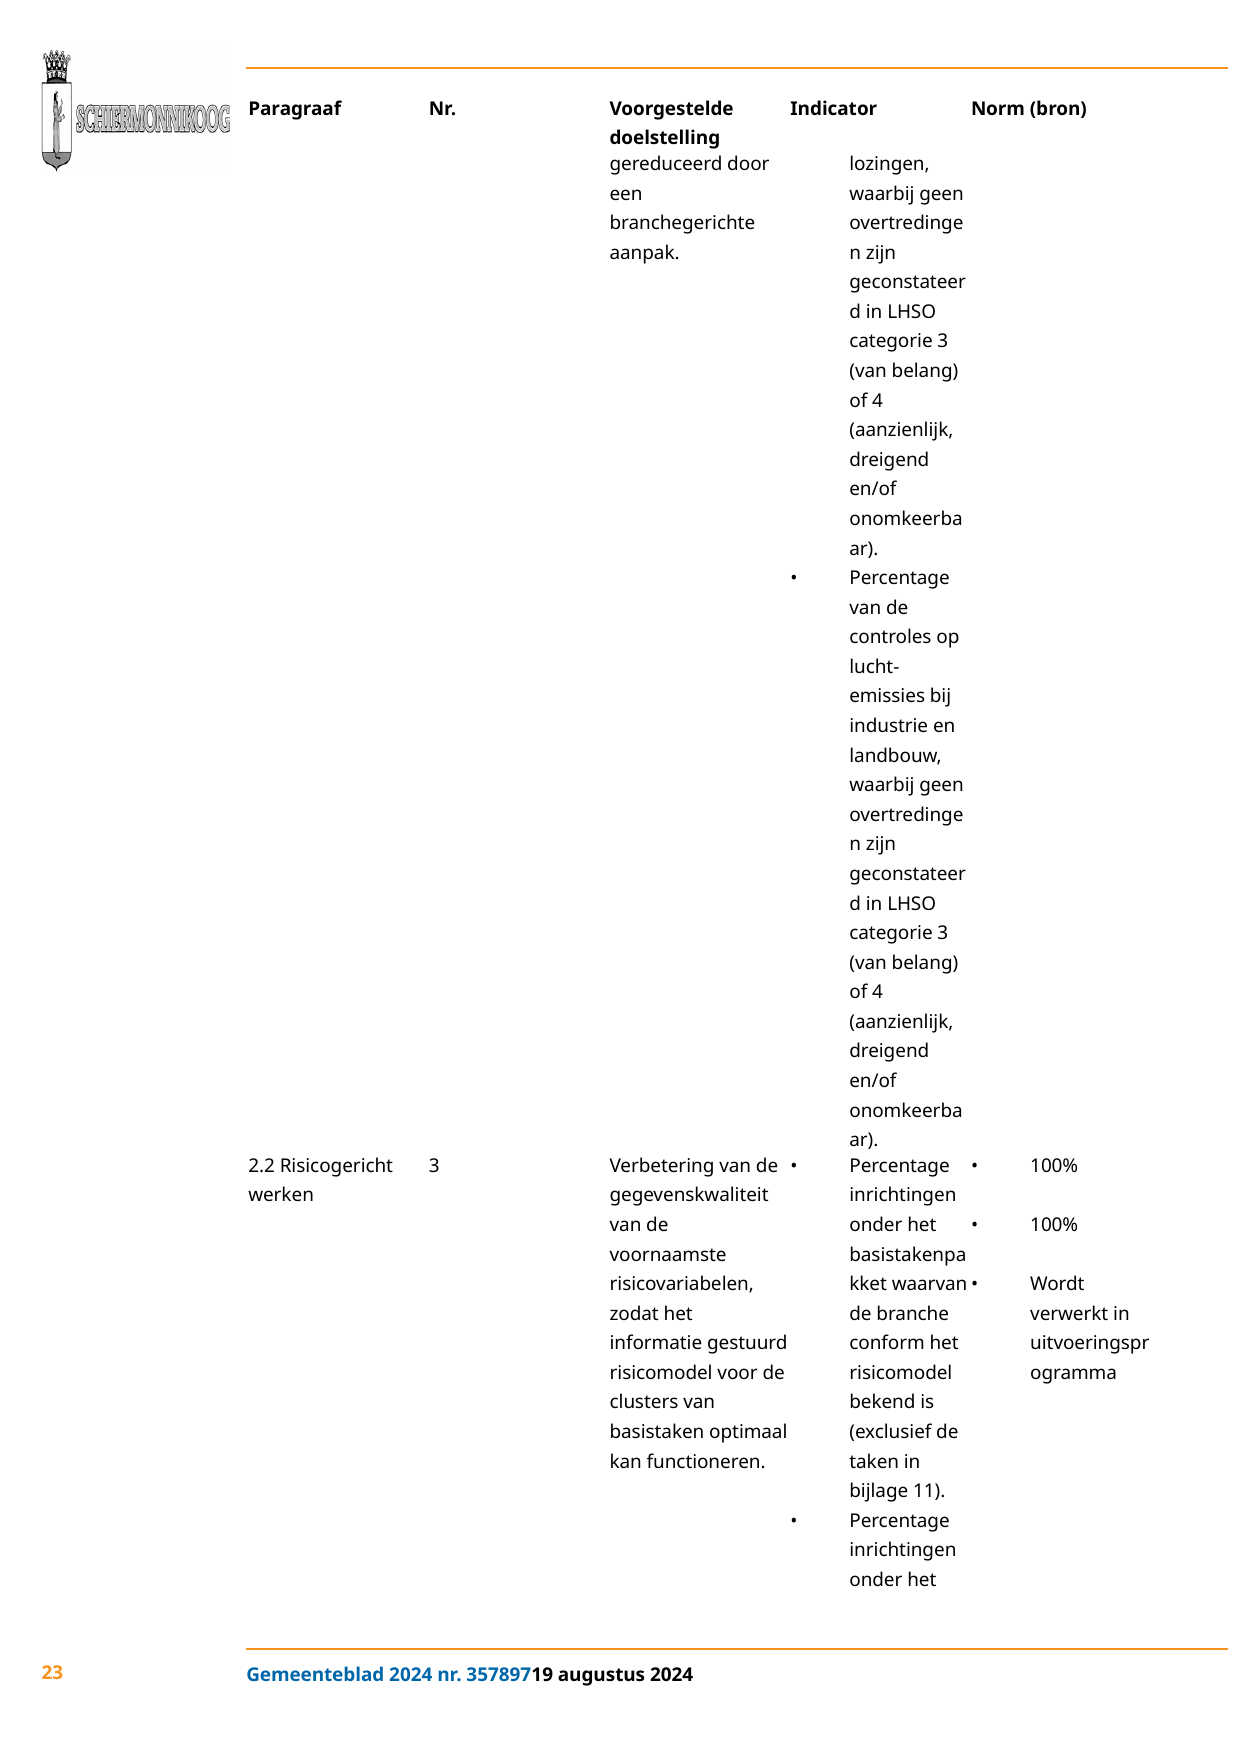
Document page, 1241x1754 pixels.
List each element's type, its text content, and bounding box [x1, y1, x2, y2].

table_header Voorgestelde doelstelling [609, 95, 790, 150]
picture [41, 47, 231, 172]
table_cell lozingen, waarbij geen overtredingen zijn geconstateerd in LHSO categorie 3 (van belang) of 4 (aanzienlijk, dreigend en/of onomkeerbaar). Percentage van de controles op lucht-emissies bij industrie en landbouw, waarbij geen overtredingen zijn geconstateerd in LHSO categorie 3 (van belang) of 4 (aanzienlijk, dreigend en/of onomkeerbaar). [790, 150, 971, 1152]
table_cell 2.2 Risicogericht werken [248, 1152, 429, 1592]
table_cell Verbetering van de gegevenskwaliteit van de voornaamste risicovariabelen, zodat het informatie gestuurd risicomodel voor de clusters van basistaken optimaal kan functioneren. [609, 1152, 790, 1592]
table_cell 100% 100% Wordt verwerkt in uitvoeringsprogramma [971, 1152, 1152, 1592]
table_cell Percentage inrichtingen onder het basistakenpakket waarvan de branche conform het risicomodel bekend is (exclusief de taken in bijlage 11). Percentage inrichtingen onder het [790, 1152, 971, 1592]
table_header Nr. [429, 95, 609, 150]
table_header Indicator [790, 95, 971, 150]
table_cell 3 [429, 1152, 609, 1592]
table_cell [971, 150, 1152, 1152]
table_cell gereduceerd door een branchegerichte aanpak. [609, 150, 790, 1152]
table_cell [248, 150, 429, 1152]
table_header Norm (bron) [971, 95, 1152, 150]
table_header Paragraaf [248, 95, 429, 150]
table_cell [429, 150, 609, 1152]
